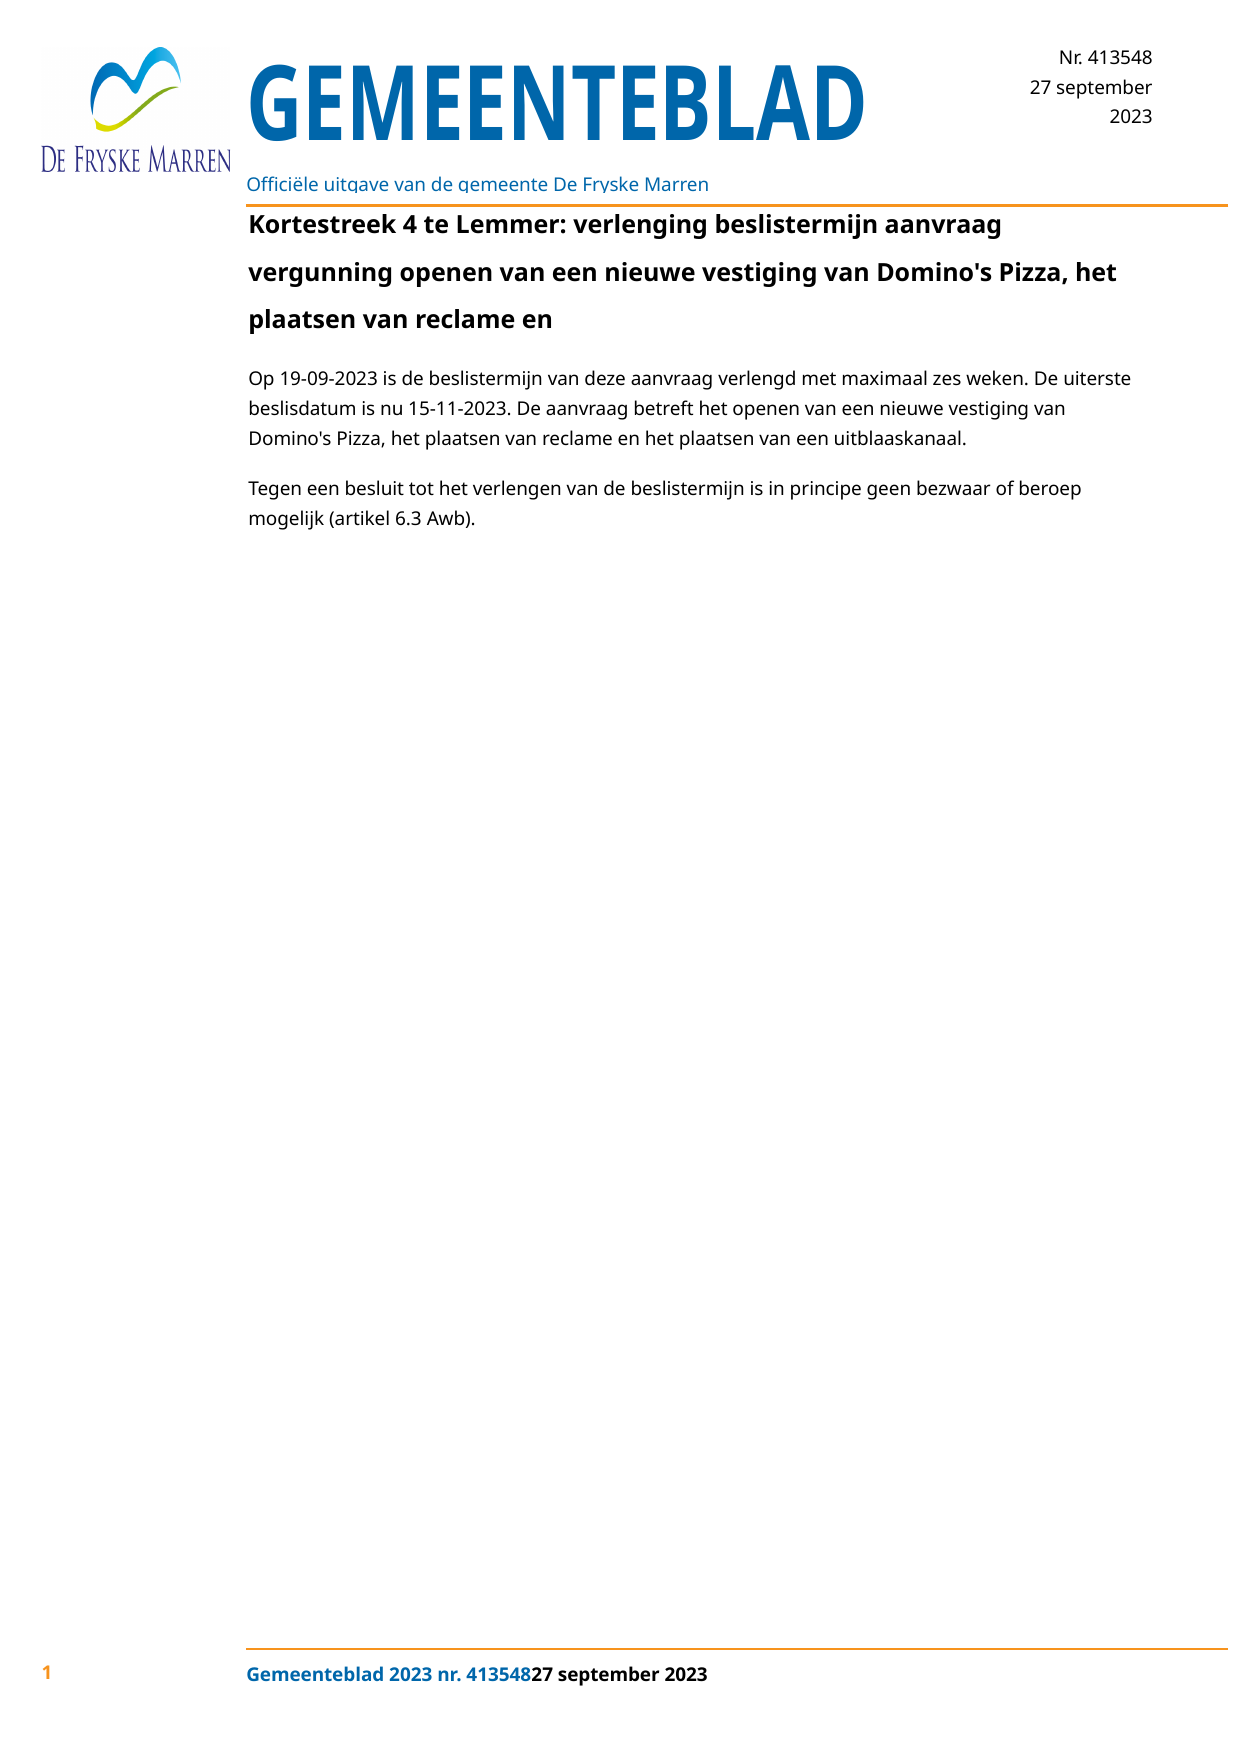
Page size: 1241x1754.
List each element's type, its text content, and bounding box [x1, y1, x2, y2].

picture [41, 47, 231, 172]
text Op 19-09-2023 is de beslistermijn van deze aanvraag verlengd met maximaal zes weken. De uiterste beslisdatum is nu 15-11-2023. De aanvraag betreft het openen van een nieuwe vestiging van Domino's Pizza, het plaatsen van reclame en het plaatsen van een uitblaaskanaal. [248, 366, 1152, 450]
text Tegen een besluit tot het verlengen van de beslistermijn is in principe geen bezwaar of beroep mogelijk (artikel 6.3 Awb). [248, 475, 1152, 530]
text Kortestreek 4 te Lemmer: verlenging beslistermijn aanvraag vergunning openen van een nieuwe vestiging van Domino's Pizza, het plaatsen van reclame en [248, 207, 1152, 336]
